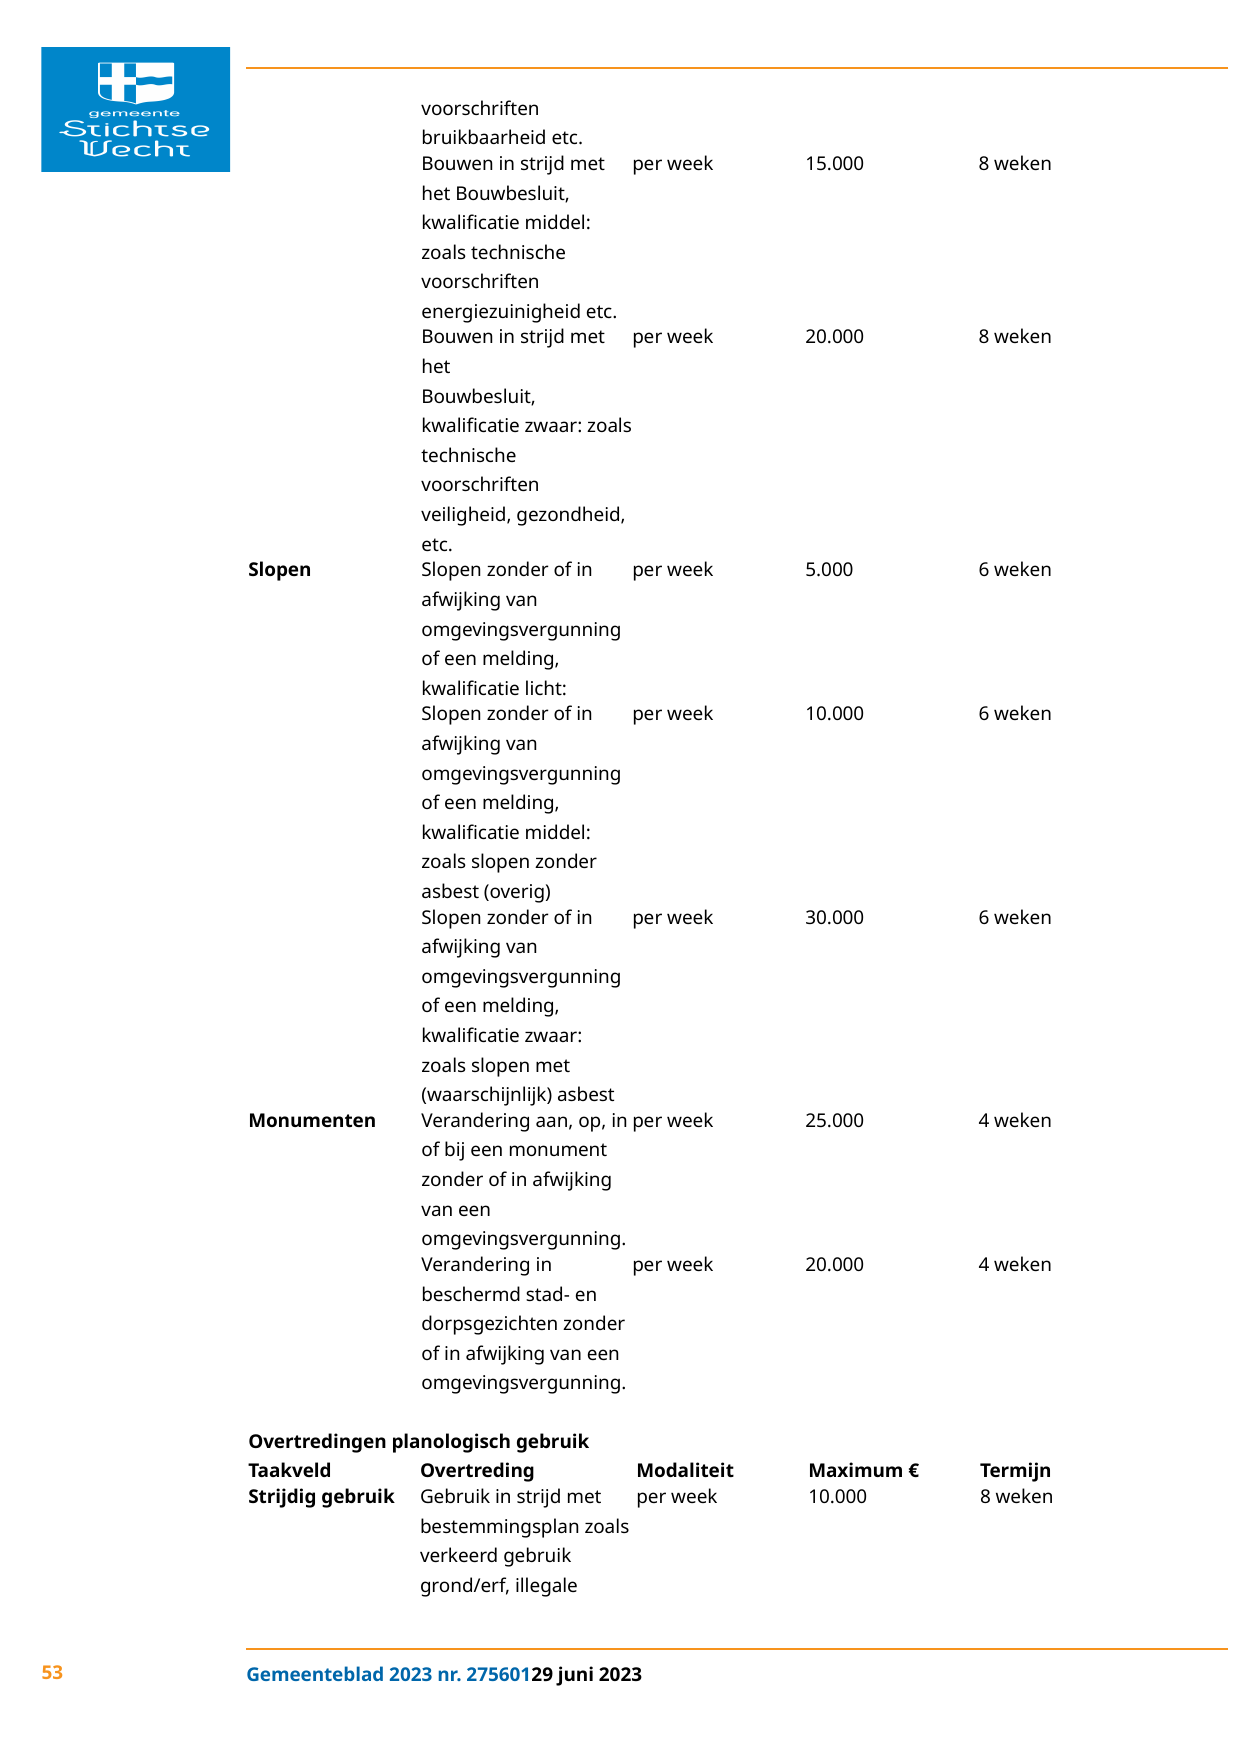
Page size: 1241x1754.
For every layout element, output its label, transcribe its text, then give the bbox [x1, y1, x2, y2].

table_cell 5.000 [805, 557, 978, 701]
table_cell Bouwen in strijd met het Bouwbesluit, kwalificatie zwaar: zoals technische voorschriften veiligheid, gezondheid, etc. [421, 324, 632, 557]
table_cell Strijdig gebruik [248, 1484, 420, 1598]
table_cell per week [632, 324, 805, 557]
table_cell Bouwen in strijd met het Bouwbesluit, kwalificatie middel: zoals technische voorschriften energiezuinigheid etc. [421, 150, 632, 324]
picture [137, 63, 174, 103]
table_header Termijn [980, 1458, 1152, 1483]
table_cell 20.000 [805, 1251, 978, 1395]
table_cell 8 weken [978, 150, 1152, 324]
table_cell per week [632, 557, 805, 701]
table_cell [248, 95, 421, 150]
table_cell Slopen zonder of in afwijking van omgevingsvergunning of een melding, kwalificatie zwaar: zoals slopen met (waarschijnlijk) asbest [421, 904, 632, 1107]
table_cell 30.000 [805, 904, 978, 1107]
table_cell per week [632, 701, 805, 904]
table_cell Slopen [248, 557, 421, 701]
text Overtredingen planologisch gebruik [248, 1428, 1152, 1454]
table_cell Monumenten [248, 1107, 421, 1251]
table_cell [805, 95, 978, 150]
table_cell 4 weken [978, 1107, 1152, 1251]
table_header Taakveld [248, 1458, 420, 1483]
table_header Overtreding [420, 1458, 636, 1483]
table_cell 6 weken [978, 557, 1152, 701]
table_cell 15.000 [805, 150, 978, 324]
table_header Modaliteit [636, 1458, 808, 1483]
picture [99, 63, 135, 101]
table_cell 8 weken [980, 1484, 1152, 1598]
table_cell [248, 1251, 421, 1395]
table_cell [978, 95, 1152, 150]
table_cell per week [632, 1107, 805, 1251]
table_cell 20.000 [805, 324, 978, 557]
table_cell 10.000 [805, 701, 978, 904]
table_cell Slopen zonder of in afwijking van omgevingsvergunning of een melding, kwalificatie licht: [421, 557, 632, 701]
table_cell Verandering aan, op, in of bij een monument zonder of in afwijking van een omgevingsvergunning. [421, 1107, 632, 1251]
table_cell 8 weken [978, 324, 1152, 557]
table_cell 25.000 [805, 1107, 978, 1251]
table_cell 6 weken [978, 701, 1152, 904]
table_cell 6 weken [978, 904, 1152, 1107]
table_cell [248, 701, 421, 904]
table_cell 4 weken [978, 1251, 1152, 1395]
table_cell per week [632, 904, 805, 1107]
table_cell Gebruik in strijd met bestemmingsplan zoals verkeerd gebruik grond/erf, illegale [420, 1484, 636, 1598]
table_cell voorschriften bruikbaarheid etc. [421, 95, 632, 150]
table_header Maximum € [808, 1458, 980, 1483]
table_cell [632, 95, 805, 150]
table_cell Verandering in beschermd stad- en dorpsgezichten zonder of in afwijking van een omgevingsvergunning. [421, 1251, 632, 1395]
table_cell per week [636, 1484, 808, 1598]
table_cell Slopen zonder of in afwijking van omgevingsvergunning of een melding, kwalificatie middel: zoals slopen zonder asbest (overig) [421, 701, 632, 904]
table_cell [248, 904, 421, 1107]
table_cell per week [632, 1251, 805, 1395]
table_cell 10.000 [808, 1484, 980, 1598]
table_cell [248, 324, 421, 557]
table_cell per week [632, 150, 805, 324]
table_cell [248, 150, 421, 324]
